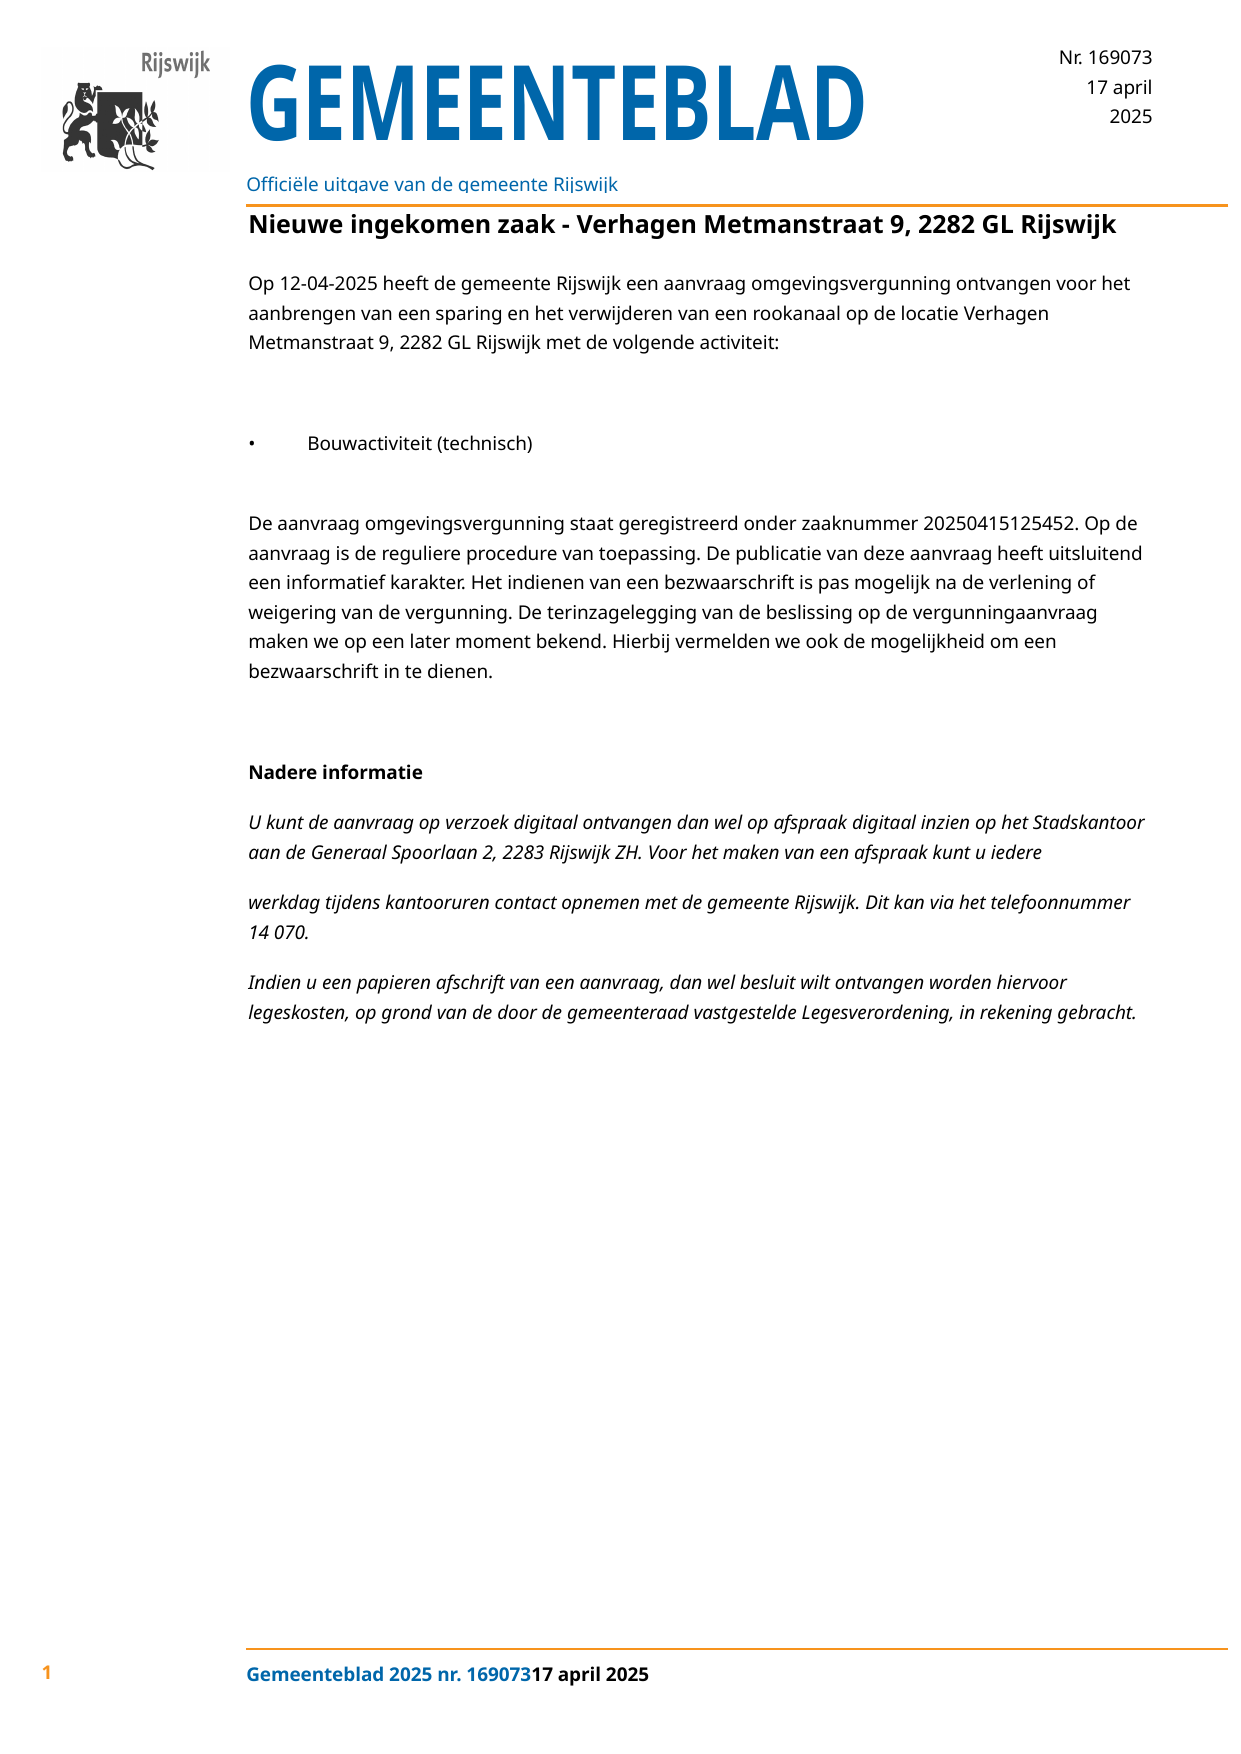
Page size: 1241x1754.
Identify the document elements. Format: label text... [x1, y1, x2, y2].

text Op 12-04-2025 heeft de gemeente Rijswijk een aanvraag omgevingsvergunning ontvangen voor het aanbrengen van een sparing en het verwijderen van een rookanaal op de locatie Verhagen Metmanstraat 9, 2282 GL Rijswijk met de volgende activiteit: [248, 270, 1152, 355]
list Bouwactiviteit (technisch) [248, 430, 1152, 456]
text Indien u een papieren afschrift van een aanvraag, dan wel besluit wilt ontvangen worden hiervoor legeskosten, op grond van de door de gemeenteraad vastgestelde Legesverordening, in rekening gebracht. [248, 969, 1152, 1025]
text Nieuwe ingekomen zaak - Verhagen Metmanstraat 9, 2282 GL Rijswijk [248, 207, 1152, 241]
picture [41, 47, 231, 172]
text U kunt de aanvraag op verzoek digitaal ontvangen dan wel op afspraak digitaal inzien op het Stadskantoor aan de Generaal Spoorlaan 2, 2283 Rijswijk ZH. Voor het maken van een afspraak kunt u iedere [248, 809, 1152, 865]
text werkdag tijdens kantooruren contact opnemen met de gemeente Rijswijk. Dit kan via het telefoonnummer 14 070. [248, 889, 1152, 945]
text Nadere informatie [248, 759, 1152, 785]
text De aanvraag omgevingsvergunning staat geregistreerd onder zaaknummer 20250415125452. Op de aanvraag is de reguliere procedure van toepassing. De publicatie van deze aanvraag heeft uitsluitend een informatief karakter. Het indienen van een bezwaarschrift is pas mogelijk na de verlening of weigering van de vergunning. De terinzagelegging van de beslissing op de vergunningaanvraag maken we op een later moment bekend. Hierbij vermelden we ook de mogelijkheid om een bezwaarschrift in te dienen. [248, 510, 1152, 684]
